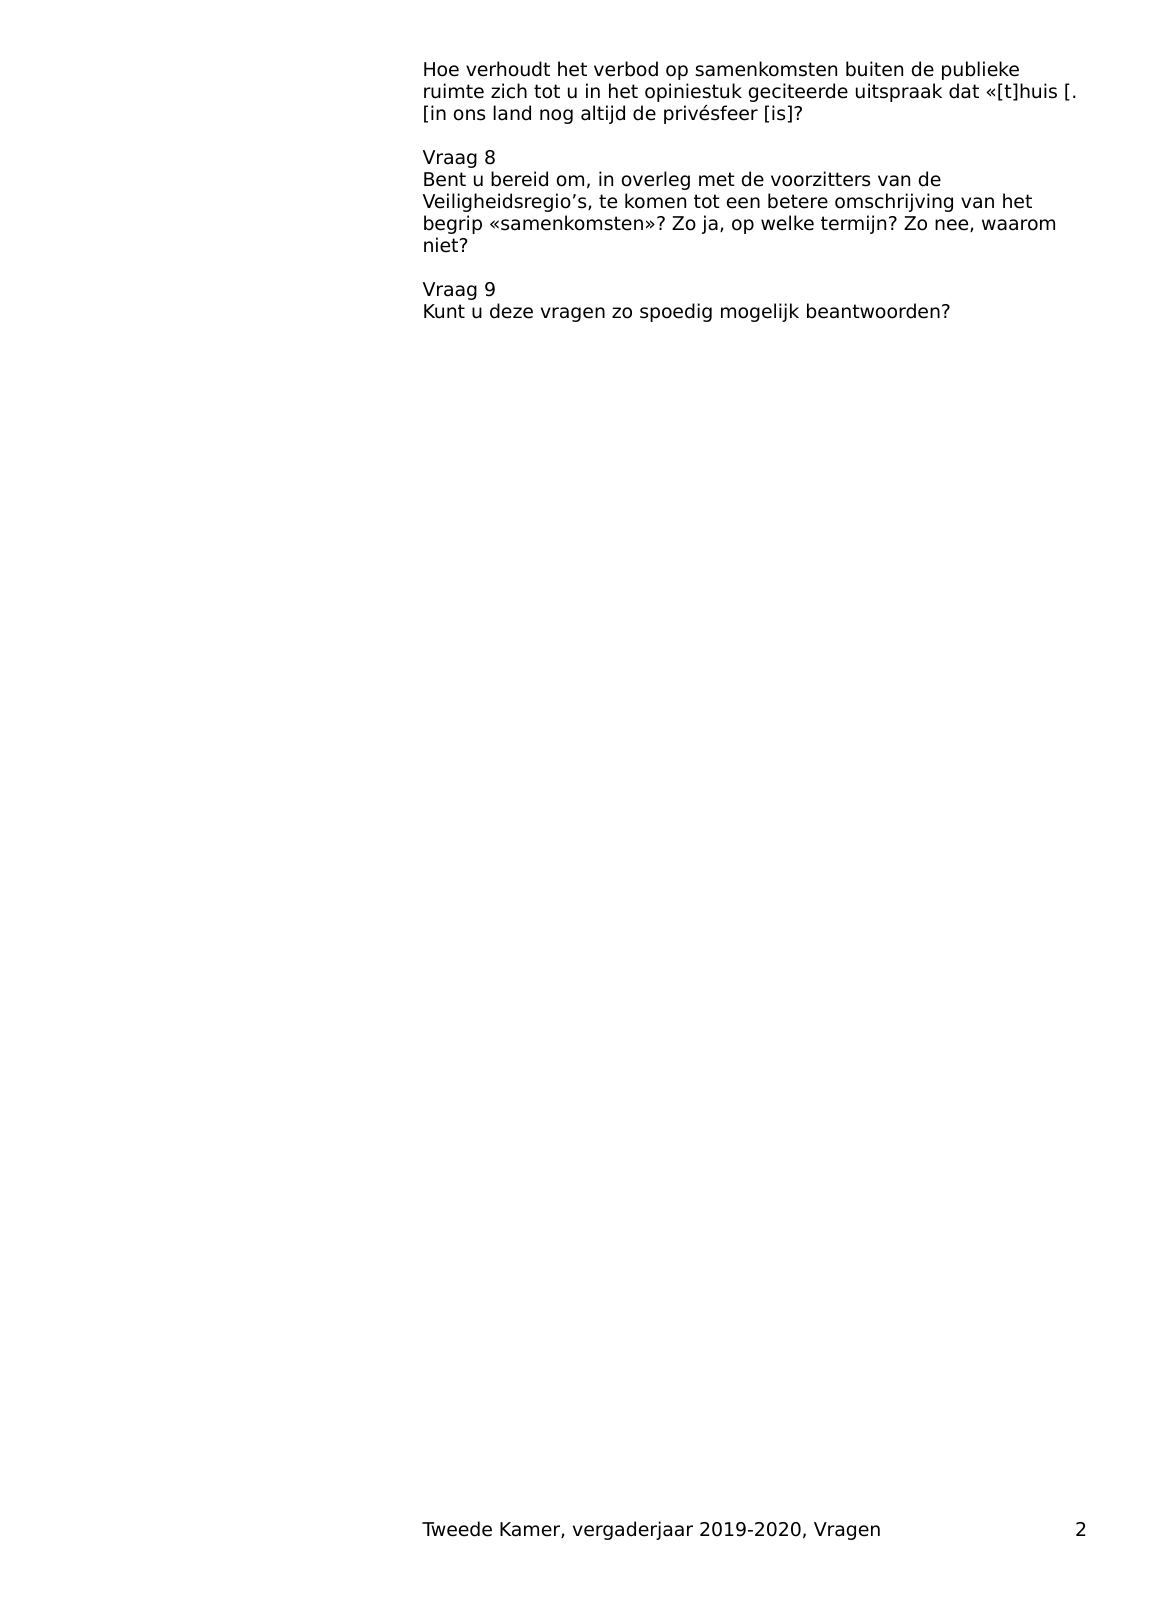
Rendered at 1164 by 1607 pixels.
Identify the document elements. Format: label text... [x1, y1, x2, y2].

text Hoe verhoudt het verbod op samenkomsten buiten de publieke ruimte zich tot u in het opiniestuk geciteerde uitspraak dat «[t]huis [.[in ons land nog altijd de ­privésfeer [is]? [422, 59, 1087, 125]
text Vraag 9 [422, 279, 1087, 301]
text Bent u bereid om, in overleg met de voorzitters van de Veiligheidsregio’s, te komen tot een betere omschrijving van het begrip «samenkomsten»? Zo ja, op welke termijn? Zo nee, waarom niet? [422, 169, 1087, 257]
text Kunt u deze vragen zo spoedig mogelijk beantwoorden? [422, 301, 1087, 323]
text Vraag 8 [422, 147, 1087, 169]
